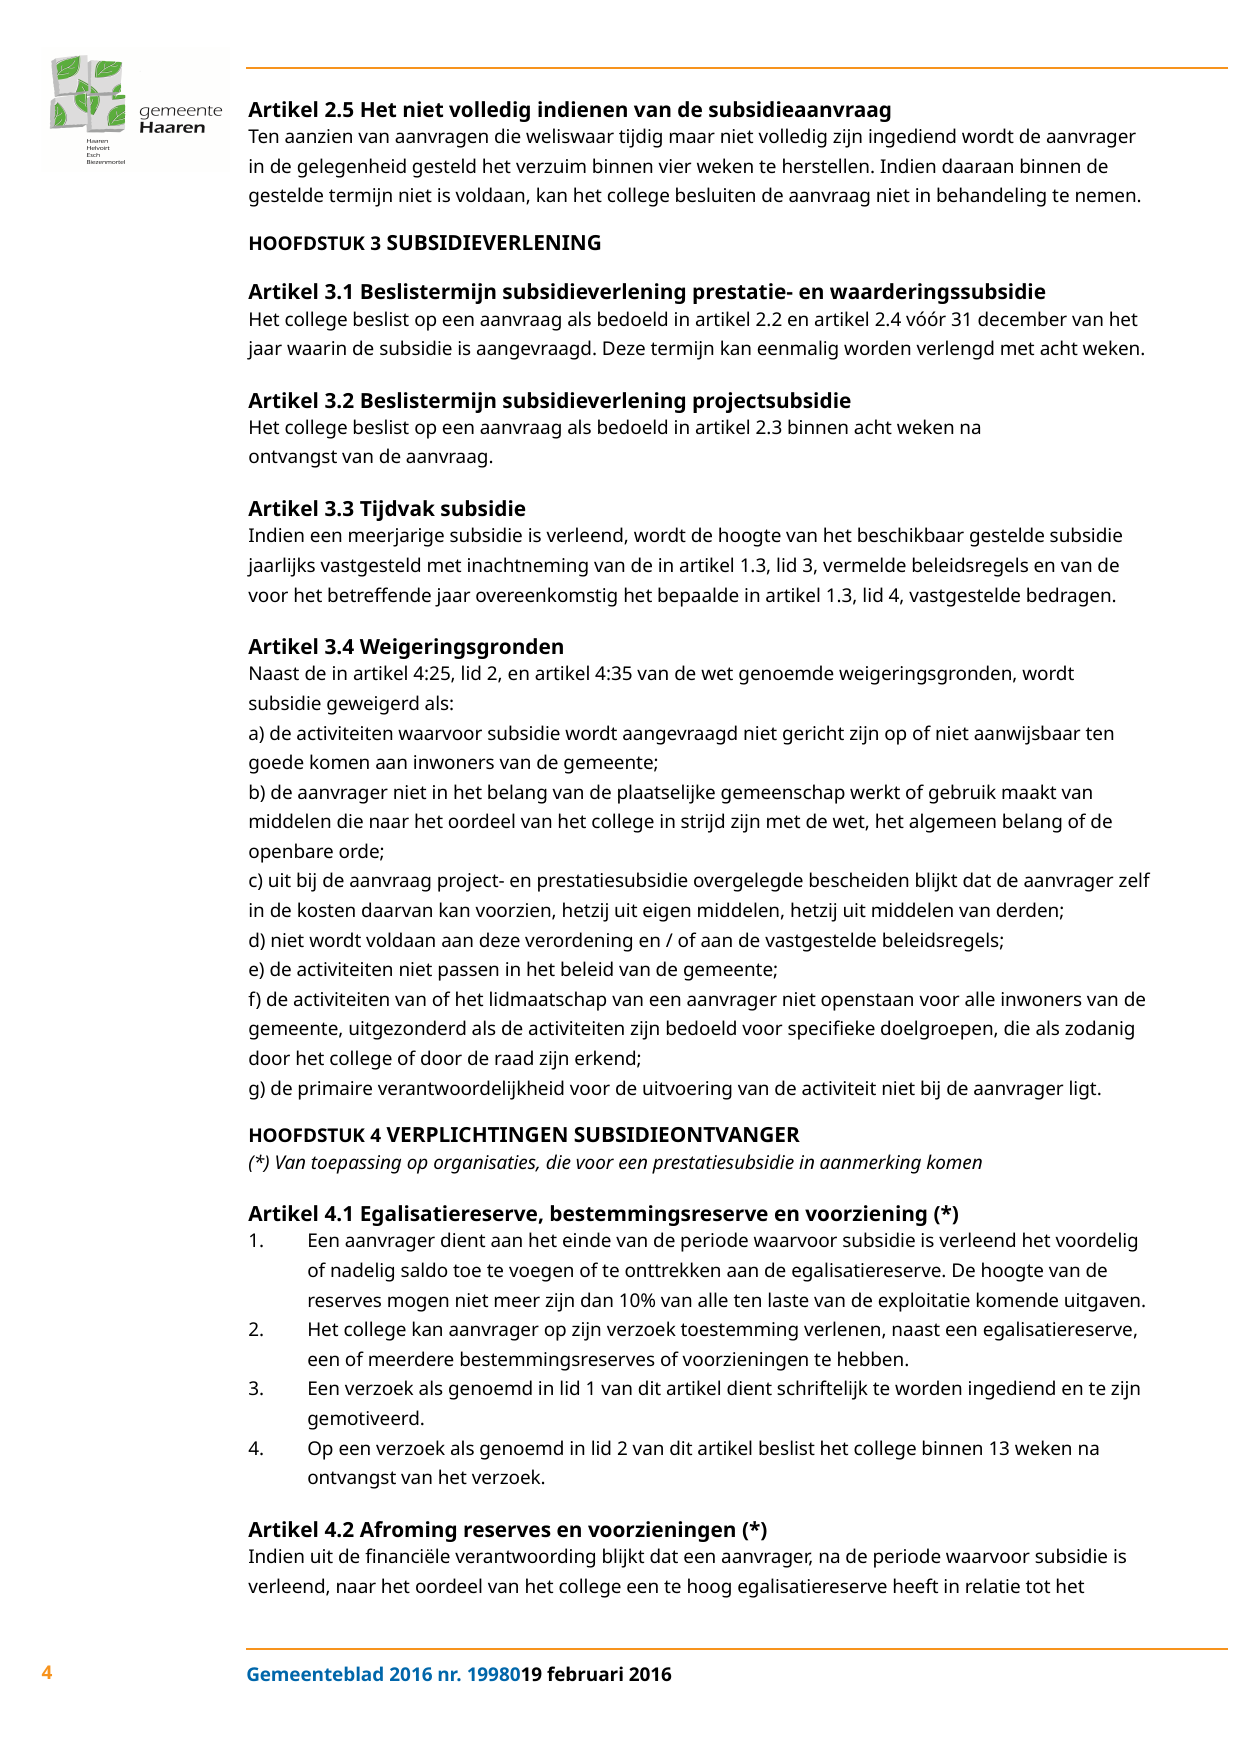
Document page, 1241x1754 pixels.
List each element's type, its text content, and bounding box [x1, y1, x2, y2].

text HOOFDSTUK 3 SUBSIDIEVERLENING [248, 228, 1152, 256]
list Het college kan aanvrager op zijn verzoek toestemming verlenen, naast een egalisatiereserve, een of meerdere bestemmingsreserves of voorzieningen te hebben. [248, 1316, 1152, 1372]
text (*) Van toepassing op organisaties, die voor een prestatiesubsidie in aanmerking komen [248, 1149, 1152, 1174]
text d) niet wordt voldaan aan deze verordening en / of aan de vastgestelde beleidsregels; [248, 927, 1152, 953]
text Ten aanzien van aanvragen die weliswaar tijdig maar niet volledig zijn ingediend wordt de aanvrager in de gelegenheid gesteld het verzuim binnen vier weken te herstellen. Indien daaraan binnen de gestelde termijn niet is voldaan, kan het college besluiten de aanvraag niet in behandeling te nemen. [248, 123, 1152, 208]
text Artikel 2.5 Het niet volledig indienen van de subsidieaanvraag [248, 95, 1152, 123]
text a) de activiteiten waarvoor subsidie wordt aangevraagd niet gericht zijn op of niet aanwijsbaar ten goede komen aan inwoners van de gemeente; [248, 720, 1152, 775]
text e) de activiteiten niet passen in het beleid van de gemeente; [248, 956, 1152, 982]
text Artikel 3.4 Weigeringsgronden [248, 632, 1152, 661]
text b) de aanvrager niet in het belang van de plaatselijke gemeenschap werkt of gebruik maakt van middelen die naar het oordeel van het college in strijd zijn met de wet, het algemeen belang of de openbare orde; [248, 779, 1152, 864]
text Indien uit de financiële verantwoording blijkt dat een aanvrager, na de periode waarvoor subsidie is verleend, naar het oordeel van het college een te hoog egalisatiereserve heeft in relatie tot het [248, 1543, 1152, 1598]
text ontvangst van de aanvraag. [248, 444, 1152, 469]
text Artikel 4.1 Egalisatiereserve, bestemmingsreserve en voorziening (*) [248, 1199, 1152, 1228]
text Artikel 3.3 Tijdvak subsidie [248, 494, 1152, 523]
text Het college beslist op een aanvraag als bedoeld in artikel 2.2 en artikel 2.4 vóór 31 december van het jaar waarin de subsidie is aangevraagd. Deze termijn kan eenmalig worden verlengd met acht weken. [248, 306, 1152, 361]
text Artikel 4.2 Afroming reserves en voorzieningen (*) [248, 1515, 1152, 1543]
text f) de activiteiten van of het lidmaatschap van een aanvrager niet openstaan voor alle inwoners van de gemeente, uitgezonderd als de activiteiten zijn bedoeld voor specifieke doelgroepen, die als zodanig door het college of door de raad zijn erkend; [248, 986, 1152, 1071]
list Op een verzoek als genoemd in lid 2 van dit artikel beslist het college binnen 13 weken na ontvangst van het verzoek. [248, 1435, 1152, 1490]
picture [41, 47, 231, 172]
text Het college beslist op een aanvraag als bedoeld in artikel 2.3 binnen acht weken na [248, 414, 1152, 440]
text Artikel 3.2 Beslistermijn subsidieverlening projectsubsidie [248, 386, 1152, 414]
text c) uit bij de aanvraag project- en prestatiesubsidie overgelegde bescheiden blijkt dat de aanvrager zelf in de kosten daarvan kan voorzien, hetzij uit eigen middelen, hetzij uit middelen van derden; [248, 868, 1152, 923]
list Een verzoek als genoemd in lid 1 van dit artikel dient schriftelijk te worden ingediend en te zijn gemotiveerd. [248, 1376, 1152, 1431]
text Indien een meerjarige subsidie is verleend, wordt de hoogte van het beschikbaar gestelde subsidie jaarlijks vastgesteld met inachtneming van de in artikel 1.3, lid 3, vermelde beleidsregels en van de voor het betreffende jaar overeenkomstig het bepaalde in artikel 1.3, lid 4, vastgestelde bedragen. [248, 523, 1152, 607]
text Artikel 3.1 Beslistermijn subsidieverlening prestatie- en waarderingssubsidie [248, 277, 1152, 306]
text HOOFDSTUK 4 VERPLICHTINGEN SUBSIDIEONTVANGER [248, 1120, 1152, 1149]
text Naast de in artikel 4:25, lid 2, en artikel 4:35 van de wet genoemde weigeringsgronden, wordt subsidie geweigerd als: [248, 661, 1152, 716]
list Een aanvrager dient aan het einde van de periode waarvoor subsidie is verleend het voordelig of nadelig saldo toe te voegen of te onttrekken aan de egalisatiereserve. De hoogte van de reserves mogen niet meer zijn dan 10% van alle ten laste van de exploitatie komende uitgaven. [248, 1228, 1152, 1313]
text g) de primaire verantwoordelijkheid voor de uitvoering van de activiteit niet bij de aanvrager ligt. [248, 1075, 1152, 1101]
